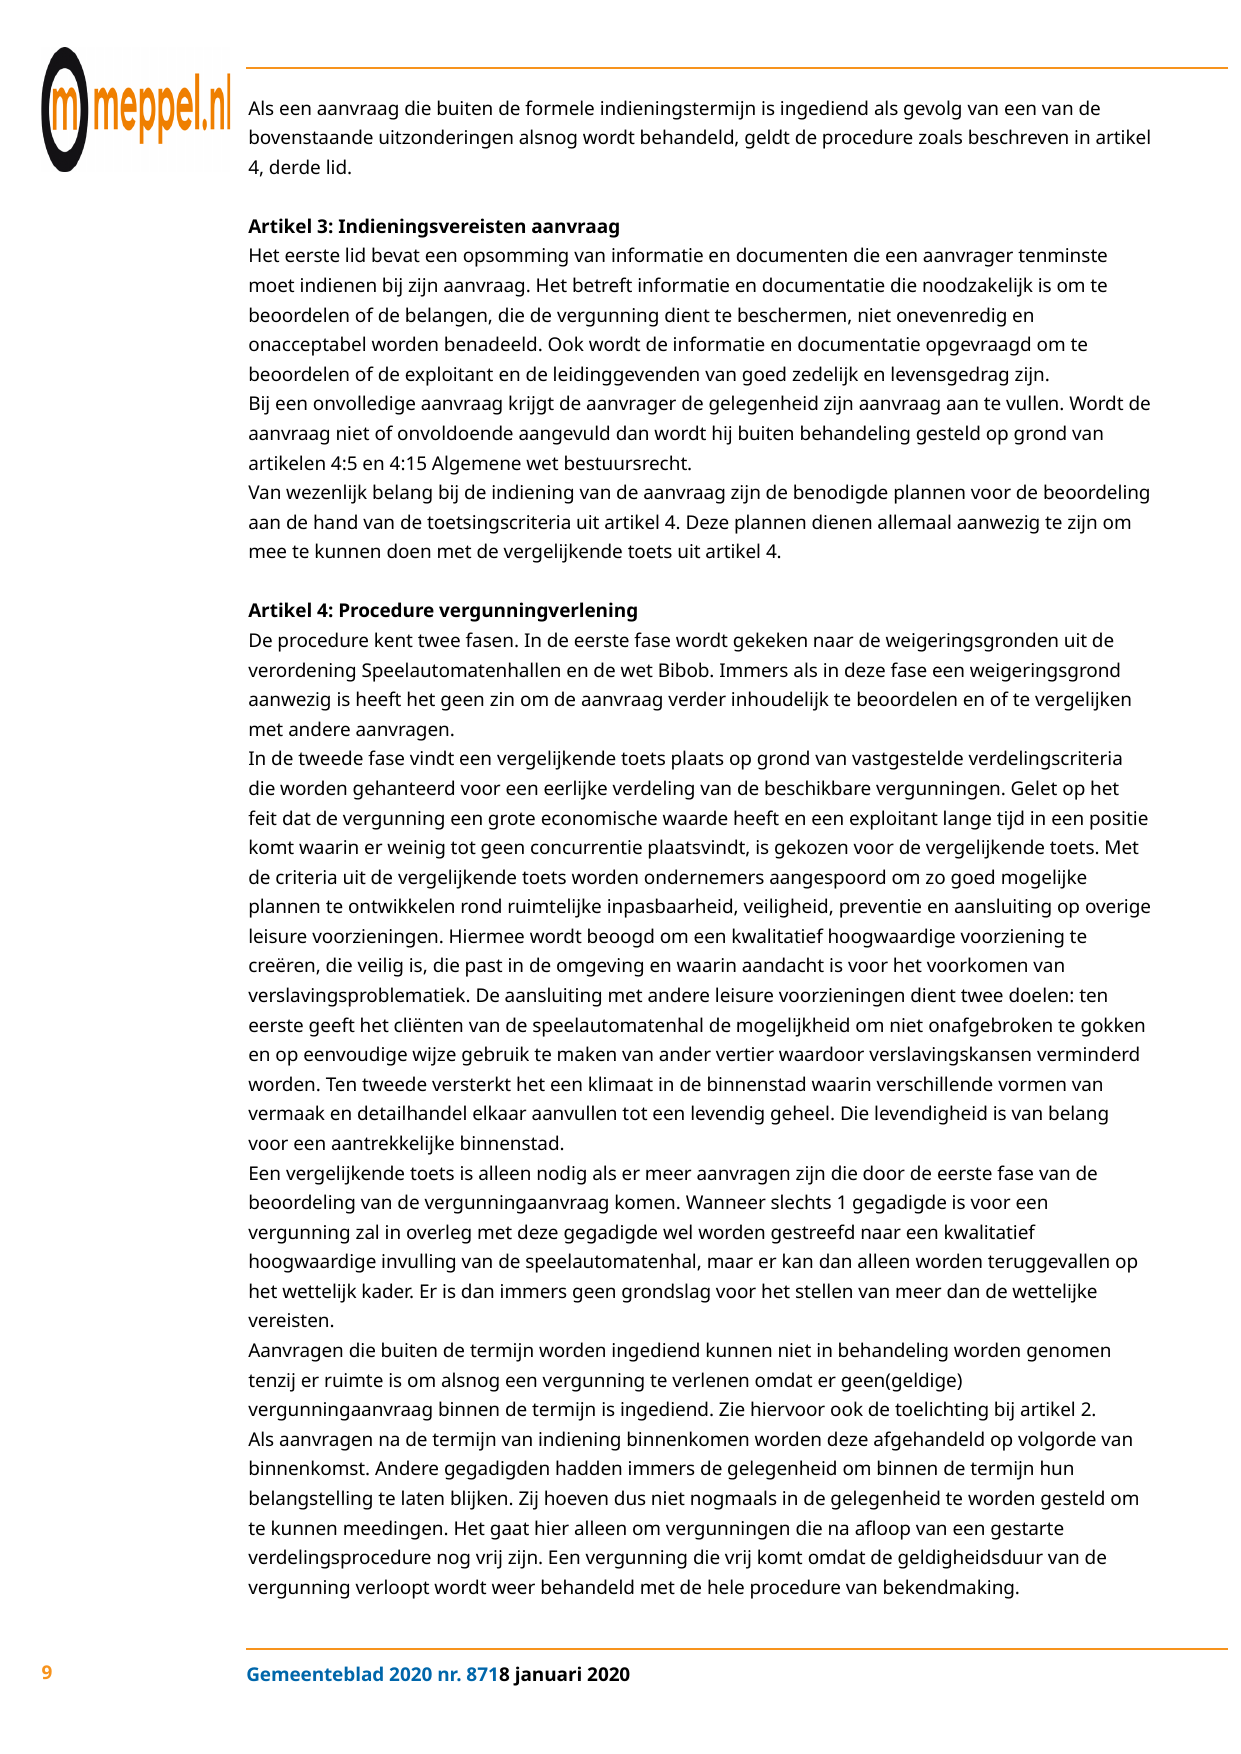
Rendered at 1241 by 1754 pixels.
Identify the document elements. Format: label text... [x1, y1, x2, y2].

picture [41, 47, 231, 172]
text Artikel 4: Procedure vergunningverlening [248, 598, 1152, 623]
text Het eerste lid bevat een opsomming van informatie en documenten die een aanvrager tenminste moet indienen bij zijn aanvraag. Het betreft informatie en documentatie die noodzakelijk is om te beoordelen of de belangen, die de vergunning dient te beschermen, niet onevenredig en onacceptabel worden benadeeld. Ook wordt de informatie en documentatie opgevraagd om te beoordelen of de exploitant en de leidinggevenden van goed zedelijk en levensgedrag zijn. [248, 243, 1152, 387]
text Artikel 3: Indieningsvereisten aanvraag [248, 213, 1152, 239]
text Als aanvragen na de termijn van indiening binnenkomen worden deze afgehandeld op volgorde van binnenkomst. Andere gegadigden hadden immers de gelegenheid om binnen de termijn hun belangstelling te laten blijken. Zij hoeven dus niet nogmaals in de gelegenheid te worden gesteld om te kunnen meedingen. Het gaat hier alleen om vergunningen die na afloop van een gestarte verdelingsprocedure nog vrij zijn. Een vergunning die vrij komt omdat de geldigheidsduur van de vergunning verloopt wordt weer behandeld met de hele procedure van bekendmaking. [248, 1426, 1152, 1600]
text In de tweede fase vindt een vergelijkende toets plaats op grond van vastgestelde verdelingscriteria die worden gehanteerd voor een eerlijke verdeling van de beschikbare vergunningen. Gelet op het feit dat de vergunning een grote economische waarde heeft en een exploitant lange tijd in een positie komt waarin er weinig tot geen concurrentie plaatsvindt, is gekozen voor de vergelijkende toets. Met de criteria uit de vergelijkende toets worden ondernemers aangespoord om zo goed mogelijke plannen te ontwikkelen rond ruimtelijke inpasbaarheid, veiligheid, preventie en aansluiting op overige leisure voorzieningen. Hiermee wordt beoogd om een kwalitatief hoogwaardige voorziening te creëren, die veilig is, die past in de omgeving en waarin aandacht is voor het voorkomen van verslavingsproblematiek. De aansluiting met andere leisure voorzieningen dient twee doelen: ten eerste geeft het cliënten van de speelautomatenhal de mogelijkheid om niet onafgebroken te gokken en op eenvoudige wijze gebruik te maken van ander vertier waardoor verslavingskansen verminderd worden. Ten tweede versterkt het een klimaat in de binnenstad waarin verschillende vormen van vermaak en detailhandel elkaar aanvullen tot een levendig geheel. Die levendigheid is van belang voor een aantrekkelijke binnenstad. [248, 746, 1152, 1156]
text Aanvragen die buiten de termijn worden ingediend kunnen niet in behandeling worden genomen tenzij er ruimte is om alsnog een vergunning te verlenen omdat er geen(geldige) vergunningaanvraag binnen de termijn is ingediend. Zie hiervoor ook de toelichting bij artikel 2. [248, 1337, 1152, 1422]
text Een vergelijkende toets is alleen nodig als er meer aanvragen zijn die door de eerste fase van de beoordeling van de vergunningaanvraag komen. Wanneer slechts 1 gegadigde is voor een vergunning zal in overleg met deze gegadigde wel worden gestreefd naar een kwalitatief hoogwaardige invulling van de speelautomatenhal, maar er kan dan alleen worden teruggevallen op het wettelijk kader. Er is dan immers geen grondslag voor het stellen van meer dan de wettelijke vereisten. [248, 1160, 1152, 1333]
text Van wezenlijk belang bij de indiening van de aanvraag zijn de benodigde plannen voor de beoordeling aan de hand van de toetsingscriteria uit artikel 4. Deze plannen dienen allemaal aanwezig te zijn om mee te kunnen doen met de vergelijkende toets uit artikel 4. [248, 479, 1152, 564]
text De procedure kent twee fasen. In de eerste fase wordt gekeken naar de weigeringsgronden uit de verordening Speelautomatenhallen en de wet Bibob. Immers als in deze fase een weigeringsgrond aanwezig is heeft het geen zin om de aanvraag verder inhoudelijk te beoordelen en of te vergelijken met andere aanvragen. [248, 627, 1152, 742]
text Bij een onvolledige aanvraag krijgt de aanvrager de gelegenheid zijn aanvraag aan te vullen. Wordt de aanvraag niet of onvoldoende aangevuld dan wordt hij buiten behandeling gesteld op grond van artikelen 4:5 en 4:15 Algemene wet bestuursrecht. [248, 391, 1152, 476]
text Als een aanvraag die buiten de formele indieningstermijn is ingediend als gevolg van een van de bovenstaande uitzonderingen alsnog wordt behandeld, geldt de procedure zoals beschreven in artikel 4, derde lid. [248, 95, 1152, 180]
